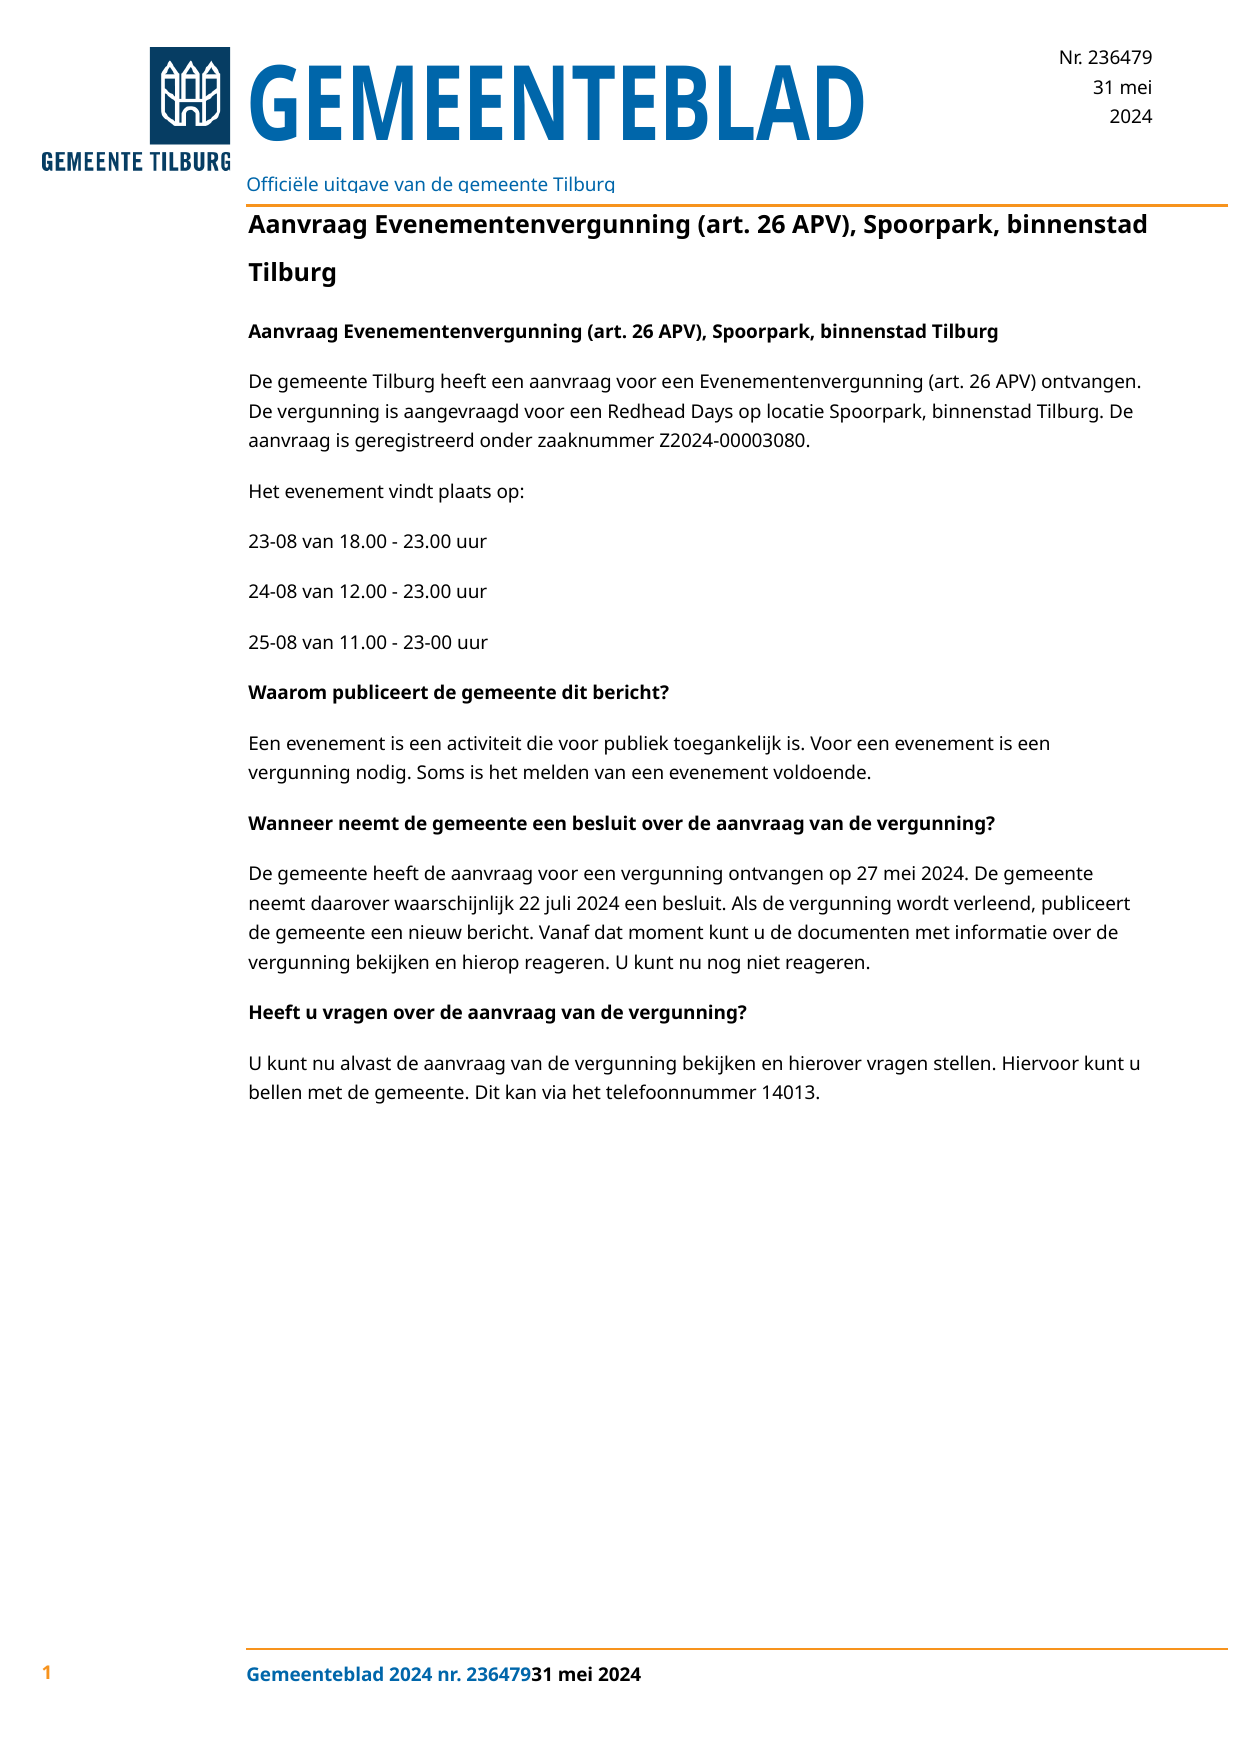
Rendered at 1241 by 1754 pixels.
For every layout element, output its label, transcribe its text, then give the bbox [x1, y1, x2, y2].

picture [41, 47, 231, 172]
text 25-08 van 11.00 - 23-00 uur [248, 629, 1152, 655]
text De gemeente Tilburg heeft een aanvraag voor een Evenementenvergunning (art. 26 APV) ontvangen. De vergunning is aangevraagd voor een Redhead Days op locatie Spoorpark, binnenstad Tilburg. De aanvraag is geregistreerd onder zaaknummer Z2024-00003080. [248, 368, 1152, 453]
text Aanvraag Evenementenvergunning (art. 26 APV), Spoorpark, binnenstad Tilburg [248, 318, 1152, 344]
text Het evenement vindt plaats op: [248, 478, 1152, 504]
text 24-08 van 12.00 - 23.00 uur [248, 579, 1152, 604]
text Aanvraag Evenementenvergunning (art. 26 APV), Spoorpark, binnenstad Tilburg [248, 207, 1152, 288]
text U kunt nu alvast de aanvraag van de vergunning bekijken en hierover vragen stellen. Hiervoor kunt u bellen met de gemeente. Dit kan via het telefoonnummer 14013. [248, 1050, 1152, 1105]
text Heeft u vragen over de aanvraag van de vergunning? [248, 999, 1152, 1025]
text De gemeente heeft de aanvraag voor een vergunning ontvangen op 27 mei 2024. De gemeente neemt daarover waarschijnlijk 22 juli 2024 een besluit. Als de vergunning wordt verleend, publiceert de gemeente een nieuw bericht. Vanaf dat moment kunt u de documenten met informatie over de vergunning bekijken en hierop reageren. U kunt nu nog niet reageren. [248, 860, 1152, 975]
text 23-08 van 18.00 - 23.00 uur [248, 528, 1152, 554]
text Waarom publiceert de gemeente dit bericht? [248, 679, 1152, 705]
text Een evenement is een activiteit die voor publiek toegankelijk is. Voor een evenement is een vergunning nodig. Soms is het melden van een evenement voldoende. [248, 730, 1152, 785]
text Wanneer neemt de gemeente een besluit over de aanvraag van de vergunning? [248, 810, 1152, 836]
